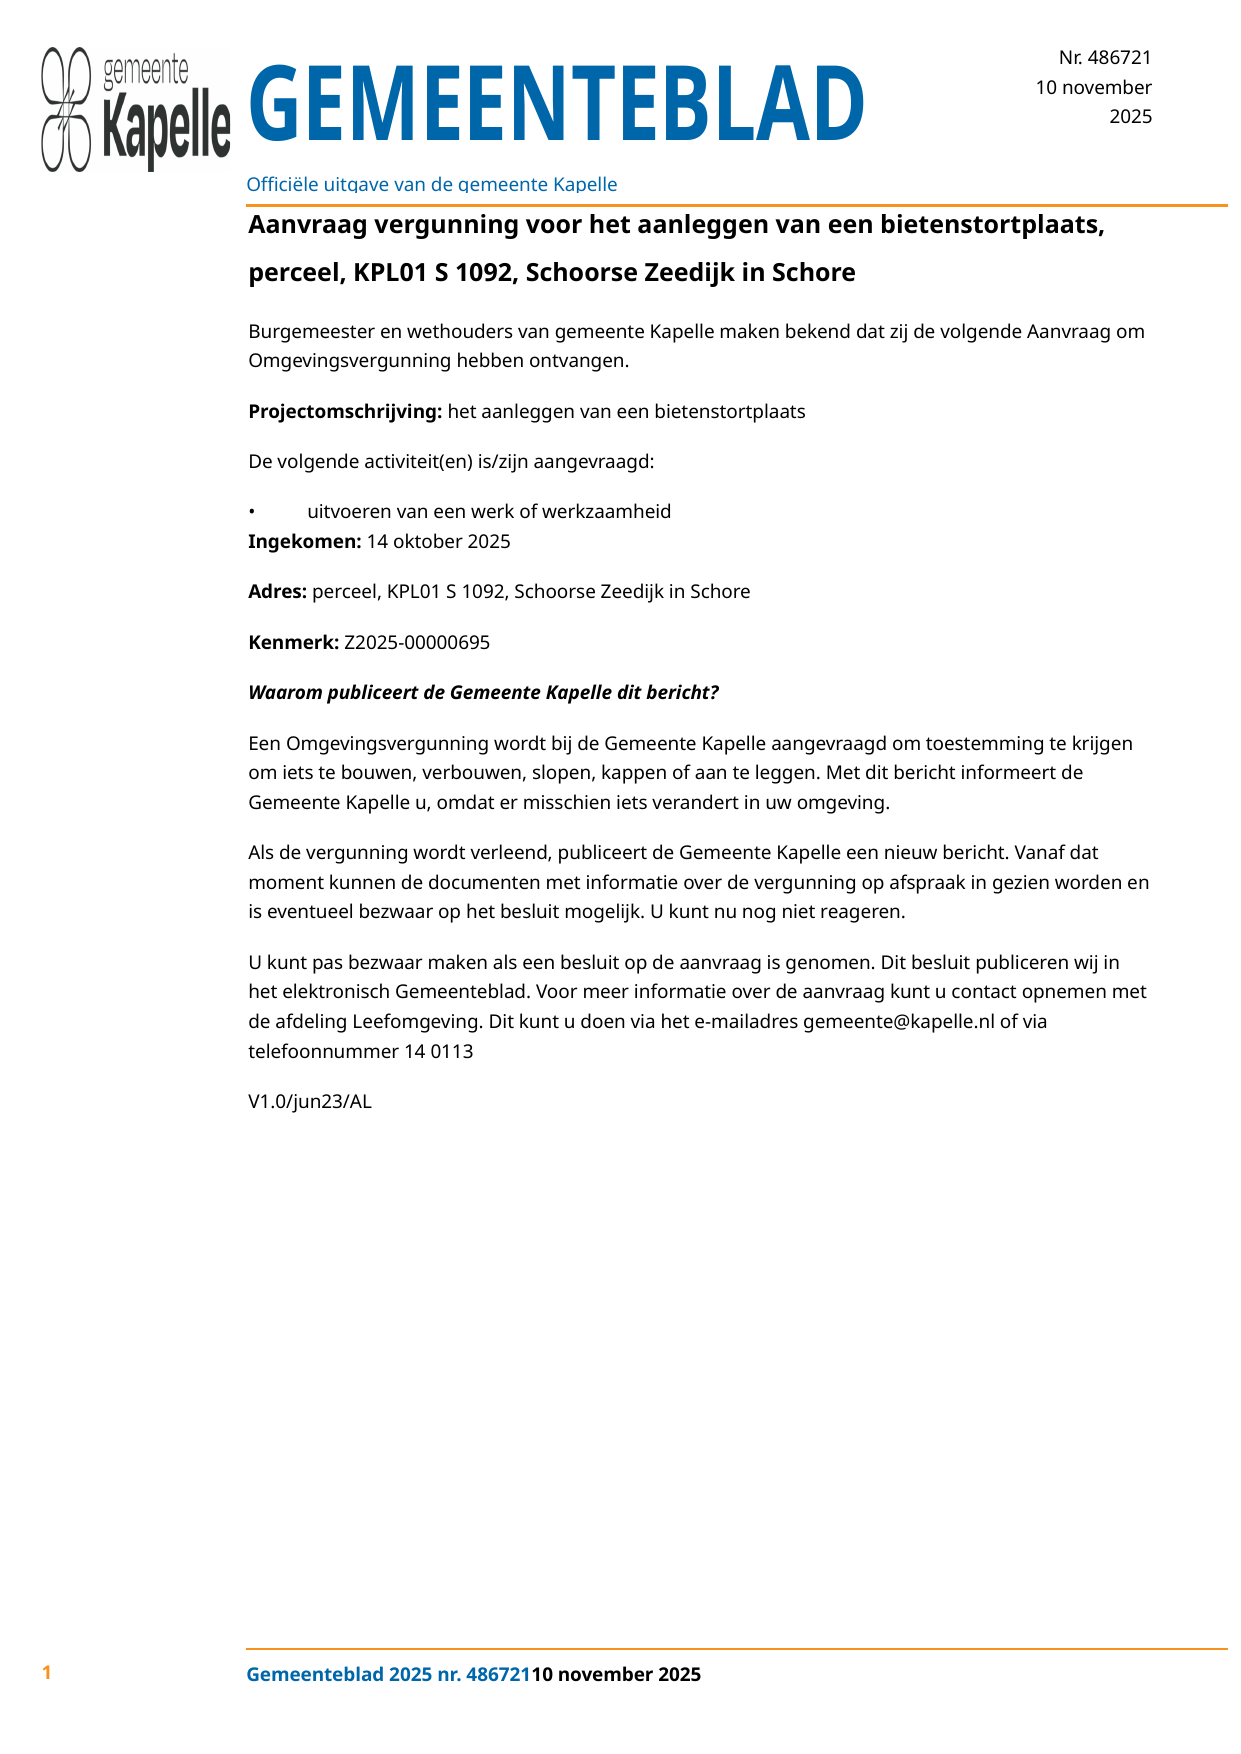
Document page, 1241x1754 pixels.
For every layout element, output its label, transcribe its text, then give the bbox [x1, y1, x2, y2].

text V1.0/jun23/AL [248, 1088, 1152, 1114]
text Adres: perceel, KPL01 S 1092, Schoorse Zeedijk in Schore [248, 579, 1152, 604]
text Aanvraag vergunning voor het aanleggen van een bietenstortplaats, perceel, KPL01 S 1092, Schoorse Zeedijk in Schore [248, 207, 1152, 288]
text Een Omgevingsvergunning wordt bij de Gemeente Kapelle aangevraagd om toestemming te krijgen om iets te bouwen, verbouwen, slopen, kappen of aan te leggen. Met dit bericht informeert de Gemeente Kapelle u, omdat er misschien iets verandert in uw omgeving. [248, 730, 1152, 815]
list uitvoeren van een werk of werkzaamheid [248, 499, 1152, 524]
text Kenmerk: Z2025-00000695 [248, 629, 1152, 655]
text De volgende activiteit(en) is/zijn aangevraagd: [248, 448, 1152, 474]
text U kunt pas bezwaar maken als een besluit op de aanvraag is genomen. Dit besluit publiceren wij in het elektronisch Gemeenteblad. Voor meer informatie over de aanvraag kunt u contact opnemen met de afdeling Leefomgeving. Dit kunt u doen via het e-mailadres gemeente@kapelle.nl of via telefoonnummer 14 0113 [248, 949, 1152, 1064]
text Als de vergunning wordt verleend, publiceert de Gemeente Kapelle een nieuw bericht. Vanaf dat moment kunnen de documenten met informatie over de vergunning op afspraak in gezien worden en is eventueel bezwaar op het besluit mogelijk. U kunt nu nog niet reageren. [248, 839, 1152, 924]
text Ingekomen: 14 oktober 2025 [248, 528, 1152, 554]
text Waarom publiceert de Gemeente Kapelle dit bericht? [248, 679, 1152, 705]
picture [41, 47, 231, 172]
text Burgemeester en wethouders van gemeente Kapelle maken bekend dat zij de volgende Aanvraag om Omgevingsvergunning hebben ontvangen. [248, 318, 1152, 373]
text Projectomschrijving: het aanleggen van een bietenstortplaats [248, 398, 1152, 424]
